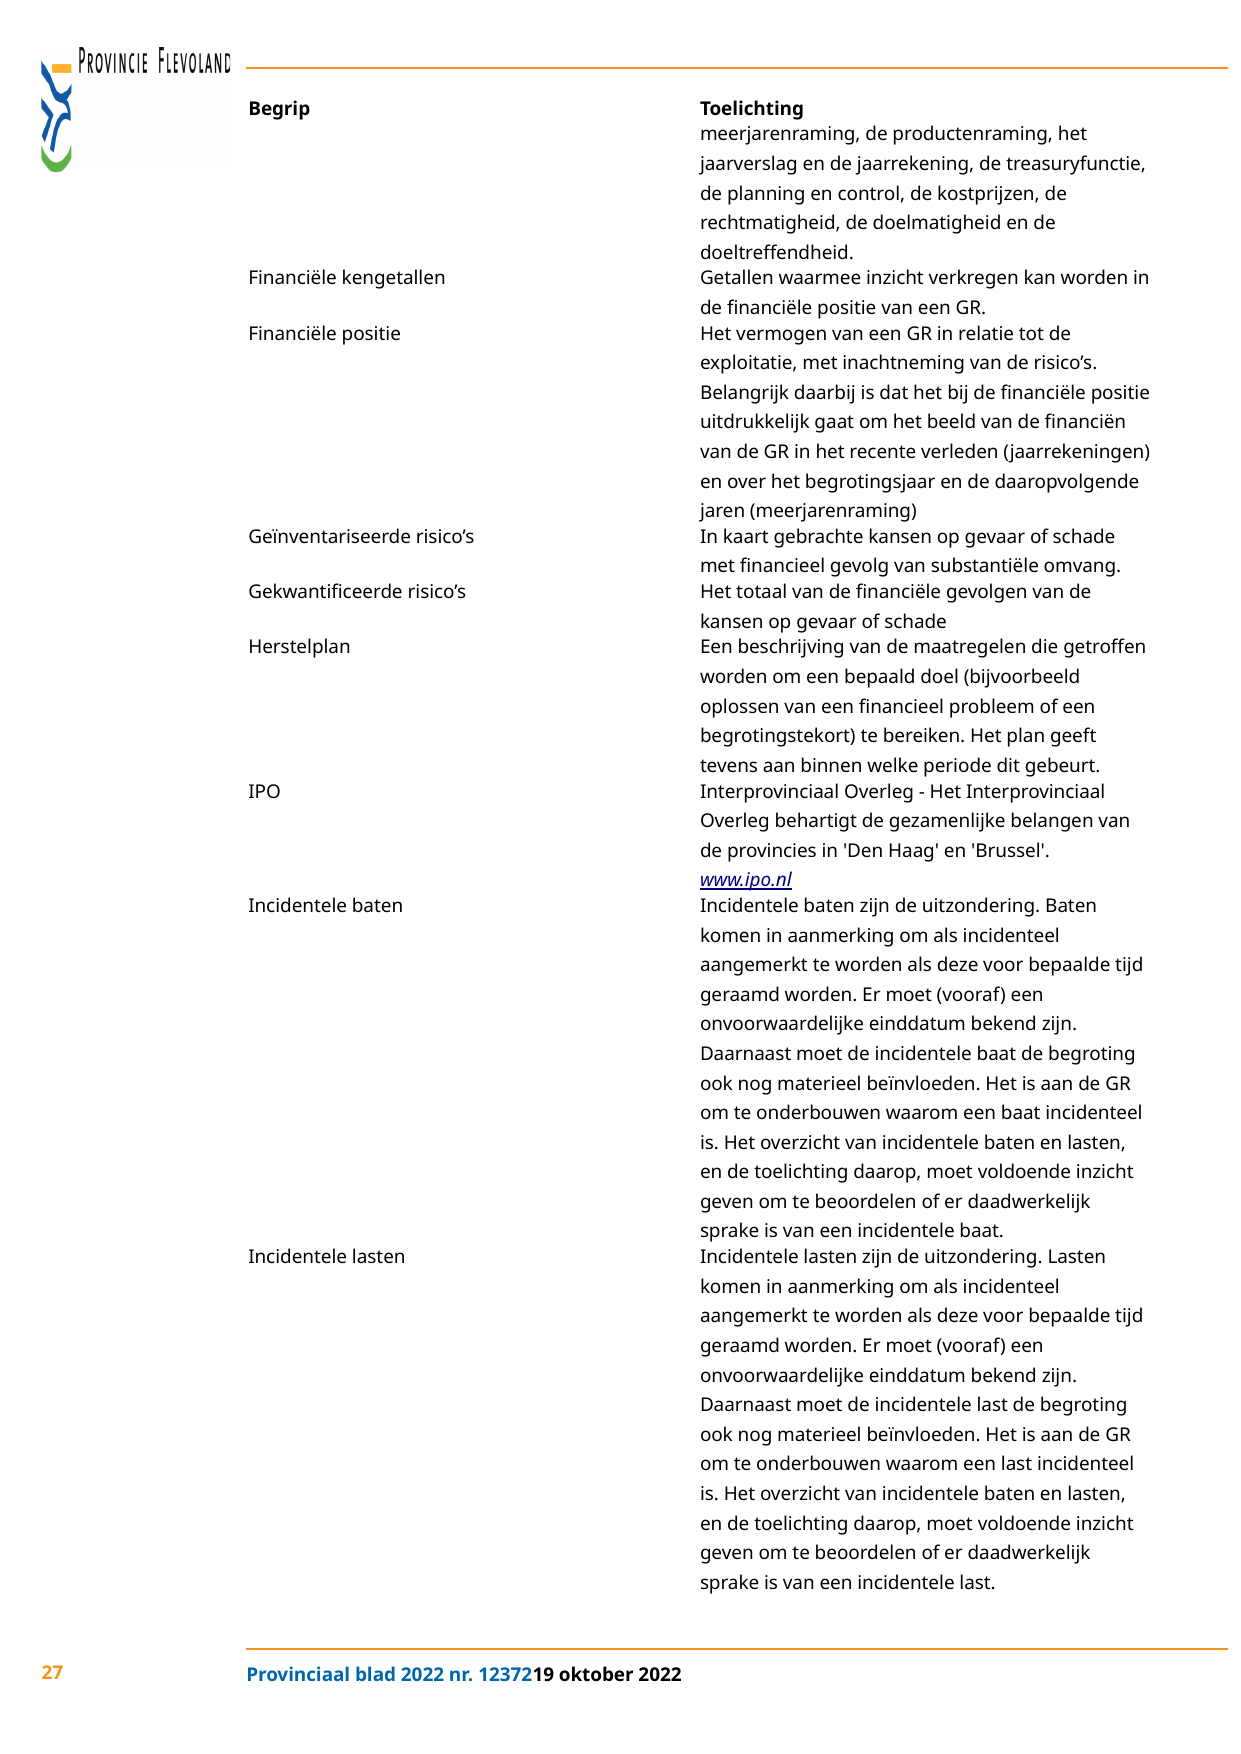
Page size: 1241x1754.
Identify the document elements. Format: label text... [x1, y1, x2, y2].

table_cell Geïnventariseerde risico’s [248, 523, 700, 578]
table_cell [248, 121, 700, 264]
table_cell Een beschrijving van de maatregelen die getroffen worden om een bepaald doel (bijvoorbeeld oplossen van een financieel probleem of een begrotingstekort) te bereiken. Het plan geeft tevens aan binnen welke periode dit gebeurt. [700, 634, 1152, 778]
table_cell Herstelplan [248, 634, 700, 778]
table_cell Incidentele lasten [248, 1244, 700, 1594]
table_cell Financiële positie [248, 320, 700, 523]
table_cell Gekwantificeerde risico’s [248, 579, 700, 634]
table_header Begrip [248, 95, 700, 121]
table_cell IPO [248, 778, 700, 892]
picture [41, 47, 231, 172]
table_cell Incidentele baten zijn de uitzondering. Baten komen in aanmerking om als incidenteel aangemerkt te worden als deze voor bepaalde tijd geraamd worden. Er moet (vooraf) een onvoorwaardelijke einddatum bekend zijn. Daarnaast moet de incidentele baat de begroting ook nog materieel beïnvloeden. Het is aan de GR om te onderbouwen waarom een baat incidenteel is. Het overzicht van incidentele baten en lasten, en de toelichting daarop, moet voldoende inzicht geven om te beoordelen of er daadwerkelijk sprake is van een incidentele baat. [700, 892, 1152, 1243]
table_cell Het vermogen van een GR in relatie tot de exploitatie, met inachtneming van de risico’s. Belangrijk daarbij is dat het bij de financiële positie uitdrukkelijk gaat om het beeld van de financiën van de GR in het recente verleden (jaarrekeningen) en over het begrotingsjaar en de daaropvolgende jaren (meerjarenraming) [700, 320, 1152, 523]
table_cell Incidentele lasten zijn de uitzondering. Lasten komen in aanmerking om als incidenteel aangemerkt te worden als deze voor bepaalde tijd geraamd worden. Er moet (vooraf) een onvoorwaardelijke einddatum bekend zijn. Daarnaast moet de incidentele last de begroting ook nog materieel beïnvloeden. Het is aan de GR om te onderbouwen waarom een last incidenteel is. Het overzicht van incidentele baten en lasten, en de toelichting daarop, moet voldoende inzicht geven om te beoordelen of er daadwerkelijk sprake is van een incidentele last. [700, 1244, 1152, 1594]
table_cell In kaart gebrachte kansen op gevaar of schade met financieel gevolg van substantiële omvang. [700, 523, 1152, 578]
table_cell Interprovinciaal Overleg - Het Interprovinciaal Overleg behartigt de gezamenlijke belangen van de provincies in 'Den Haag' en 'Brussel'. www.ipo.nl [700, 778, 1152, 892]
table_cell Getallen waarmee inzicht verkregen kan worden in de financiële positie van een GR. [700, 265, 1152, 320]
table_cell Financiële kengetallen [248, 265, 700, 320]
table_cell meerjarenraming, de productenraming, het jaarverslag en de jaarrekening, de treasuryfunctie, de planning en control, de kostprijzen, de rechtmatigheid, de doelmatigheid en de doeltreffendheid. [700, 121, 1152, 264]
table_header Toelichting [700, 95, 1152, 121]
table_cell Het totaal van de financiële gevolgen van de kansen op gevaar of schade [700, 579, 1152, 634]
table_cell Incidentele baten [248, 892, 700, 1243]
